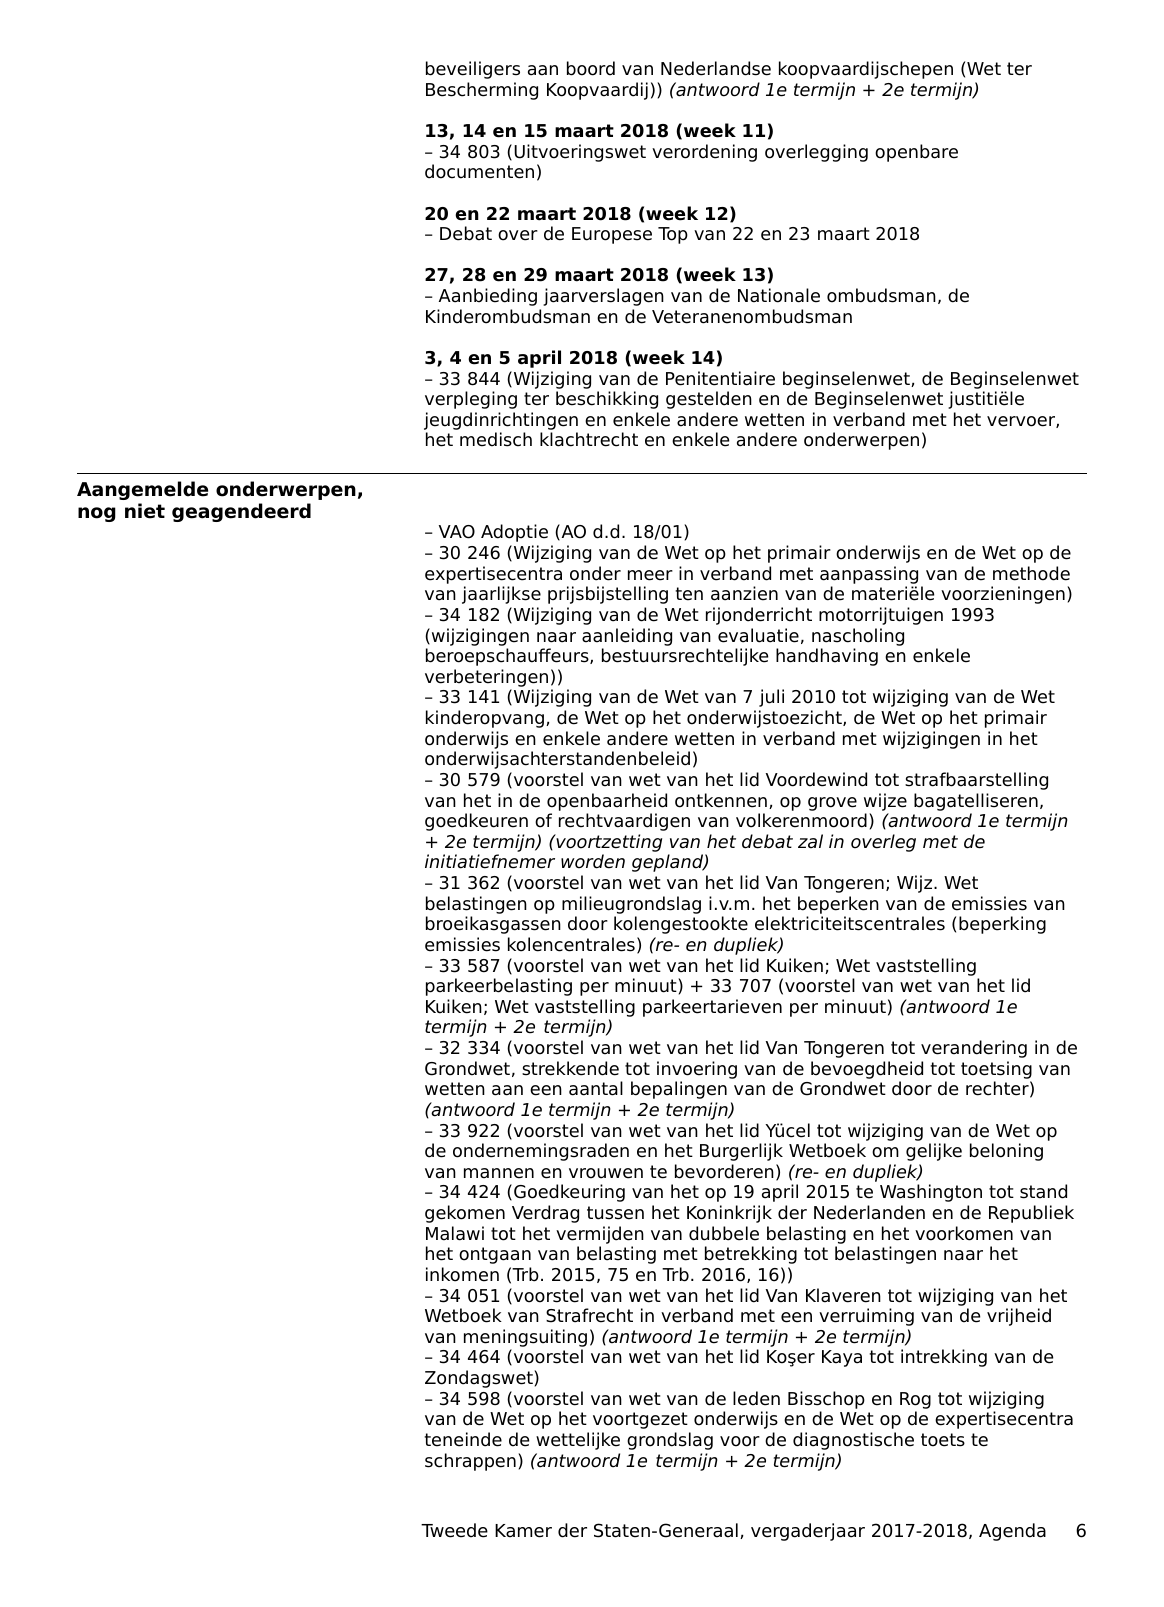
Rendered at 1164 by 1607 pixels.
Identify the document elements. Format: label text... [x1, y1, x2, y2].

table_cell [401, 348, 418, 368]
table_cell [401, 770, 418, 873]
table_cell 20 en 22 maart 2018 (week 12) [418, 204, 1087, 224]
table_cell [77, 1038, 401, 1121]
table_cell [401, 1038, 418, 1121]
table_cell – 34 182 (Wijziging van de Wet rijonderricht motorrijtuigen 1993 (wijzigingen naar aanleiding van evaluatie, nascholing beroepschauffeurs, bestuursrechtelijke handhaving en enkele verbeteringen)) [418, 605, 1087, 687]
table_cell [401, 1389, 418, 1471]
table_cell [401, 523, 418, 543]
table_cell [77, 245, 401, 265]
table_cell [401, 327, 418, 348]
table_cell [77, 956, 401, 1038]
table_cell [77, 369, 401, 451]
table_cell [401, 183, 418, 203]
table_cell – 33 587 (voorstel van wet van het lid Kuiken; Wet vaststelling parkeerbelasting per minuut) + 33 707 (voorstel van wet van het lid Kuiken; Wet vaststelling parkeertarieven per minuut) (antwoord 1e termijn + 2e termijn) [418, 956, 1087, 1038]
table_cell [77, 183, 401, 203]
table_cell [77, 100, 401, 121]
table_cell 27, 28 en 29 maart 2018 (week 13) [418, 265, 1087, 286]
table_cell – 34 464 (voorstel van wet van het lid Koşer Kaya tot intrekking van de Zondagswet) [418, 1348, 1087, 1389]
table_cell – VAO Adoptie (AO d.d. 18/01) [418, 523, 1087, 543]
table_cell [418, 100, 1087, 121]
table_cell [401, 224, 418, 245]
table_cell – 30 579 (voorstel van wet van het lid Voordewind tot strafbaarstelling van het in de openbaarheid ontkennen, op grove wijze bagatelliseren, goedkeuren of rechtvaardigen van volkerenmoord) (antwoord 1e termijn + 2e termijn) (voortzetting van het debat zal in overleg met de initiatiefnemer worden gepland) [418, 770, 1087, 873]
table_cell [77, 348, 401, 368]
table_cell – Aanbieding jaarverslagen van de Nationale ombudsman, de Kinderombudsman en de Veteranenombudsman [418, 286, 1087, 327]
table_cell 13, 14 en 15 maart 2018 (week 11) [418, 121, 1087, 142]
table_cell – 33 844 (Wijziging van de Penitentiaire beginselenwet, de Beginselenwet verpleging ter beschikking gestelden en de Beginselenwet justitiële jeugdinrichtingen en enkele andere wetten in verband met het vervoer, het medisch klachtrecht en enkele andere onderwerpen) [418, 369, 1087, 451]
table_cell [77, 327, 401, 348]
table_cell [77, 523, 401, 543]
table_cell [77, 1389, 401, 1471]
table_cell [401, 121, 418, 142]
table_cell [401, 543, 418, 605]
table_cell [77, 770, 401, 873]
table_cell [401, 369, 418, 451]
table_cell [401, 1348, 418, 1389]
table_cell – 34 424 (Goedkeuring van het op 19 april 2015 te Washington tot stand gekomen Verdrag tussen het Koninkrijk der Nederlanden en de Republiek Malawi tot het vermijden van dubbele belasting en het voorkomen van het ontgaan van belasting met betrekking tot belastingen naar het inkomen (Trb. 2015, 75 en Trb. 2016, 16)) [418, 1183, 1087, 1286]
table_cell [401, 204, 418, 224]
table_cell [77, 286, 401, 327]
table_cell [418, 327, 1087, 348]
table_cell [77, 1183, 401, 1286]
table_cell [401, 265, 418, 286]
table_cell [77, 543, 401, 605]
table_cell [77, 605, 401, 687]
table_cell 3, 4 en 5 april 2018 (week 14) [418, 348, 1087, 368]
table_cell – 30 246 (Wijziging van de Wet op het primair onderwijs en de Wet op de expertisecentra onder meer in verband met aanpassing van de methode van jaarlijkse prijsbijstelling ten aanzien van de materiële voorzieningen) [418, 543, 1087, 605]
table_cell [77, 873, 401, 956]
table_cell beveiligers aan boord van Nederlandse koopvaardijschepen (Wet ter Bescherming Koopvaardij)) (antwoord 1e termijn + 2e termijn) [418, 59, 1087, 100]
table_cell [401, 873, 418, 956]
table_cell [77, 1286, 401, 1347]
table_cell – Debat over de Europese Top van 22 en 23 maart 2018 [418, 224, 1087, 245]
table_cell – 34 598 (voorstel van wet van de leden Bisschop en Rog tot wijziging van de Wet op het voortgezet onderwijs en de Wet op de expertisecentra teneinde de wettelijke grondslag voor de diagnostische toets te schrappen) (antwoord 1e termijn + 2e termijn) [418, 1389, 1087, 1471]
table_cell [77, 59, 401, 100]
table_cell [401, 1286, 418, 1347]
table_cell [401, 100, 418, 121]
table_cell [77, 265, 401, 286]
table_cell – 33 922 (voorstel van wet van het lid Yücel tot wijziging van de Wet op de ondernemingsraden en het Burgerlijk Wetboek om gelijke beloning van mannen en vrouwen te bevorderen) (re- en dupliek) [418, 1121, 1087, 1182]
table_cell [401, 1183, 418, 1286]
table_cell – 32 334 (voorstel van wet van het lid Van Tongeren tot verandering in de Grondwet, strekkende tot invoering van de bevoegdheid tot toetsing van wetten aan een aantal bepalingen van de Grondwet door de rechter) (antwoord 1e termijn + 2e termijn) [418, 1038, 1087, 1121]
table_cell [77, 142, 401, 183]
table_cell [77, 1121, 401, 1182]
table_cell – 31 362 (voorstel van wet van het lid Van Tongeren; Wijz. Wet belastingen op milieugrondslag i.v.m. het beperken van de emissies van broeikasgassen door kolengestookte elektriciteitscentrales (beperking emissies kolencentrales) (re- en dupliek) [418, 873, 1087, 956]
table_header Aangemelde onderwerpen, nog niet geagendeerd [77, 474, 401, 522]
table_cell [401, 605, 418, 687]
table_cell [77, 224, 401, 245]
table_cell – 34 051 (voorstel van wet van het lid Van Klaveren tot wijziging van het Wetboek van Strafrecht in verband met een verruiming van de vrijheid van meningsuiting) (antwoord 1e termijn + 2e termijn) [418, 1286, 1087, 1347]
table_cell [401, 1121, 418, 1182]
table_cell [401, 286, 418, 327]
table_cell [401, 956, 418, 1038]
table_cell [401, 142, 418, 183]
table_header [401, 474, 418, 522]
table_cell – 33 141 (Wijziging van de Wet van 7 juli 2010 tot wijziging van de Wet kinderopvang, de Wet op het onderwijstoezicht, de Wet op het primair onderwijs en enkele andere wetten in verband met wijzigingen in het onderwijsachterstandenbeleid) [418, 688, 1087, 770]
table_cell [77, 1348, 401, 1389]
table_cell [77, 204, 401, 224]
table_header [418, 474, 1087, 522]
table_cell [77, 121, 401, 142]
table_cell [401, 688, 418, 770]
table_cell [77, 688, 401, 770]
table_cell [401, 245, 418, 265]
table_cell [418, 245, 1087, 265]
table_cell [401, 59, 418, 100]
table_cell [418, 183, 1087, 203]
table_cell – 34 803 (Uitvoeringswet verordening overlegging openbare documenten) [418, 142, 1087, 183]
